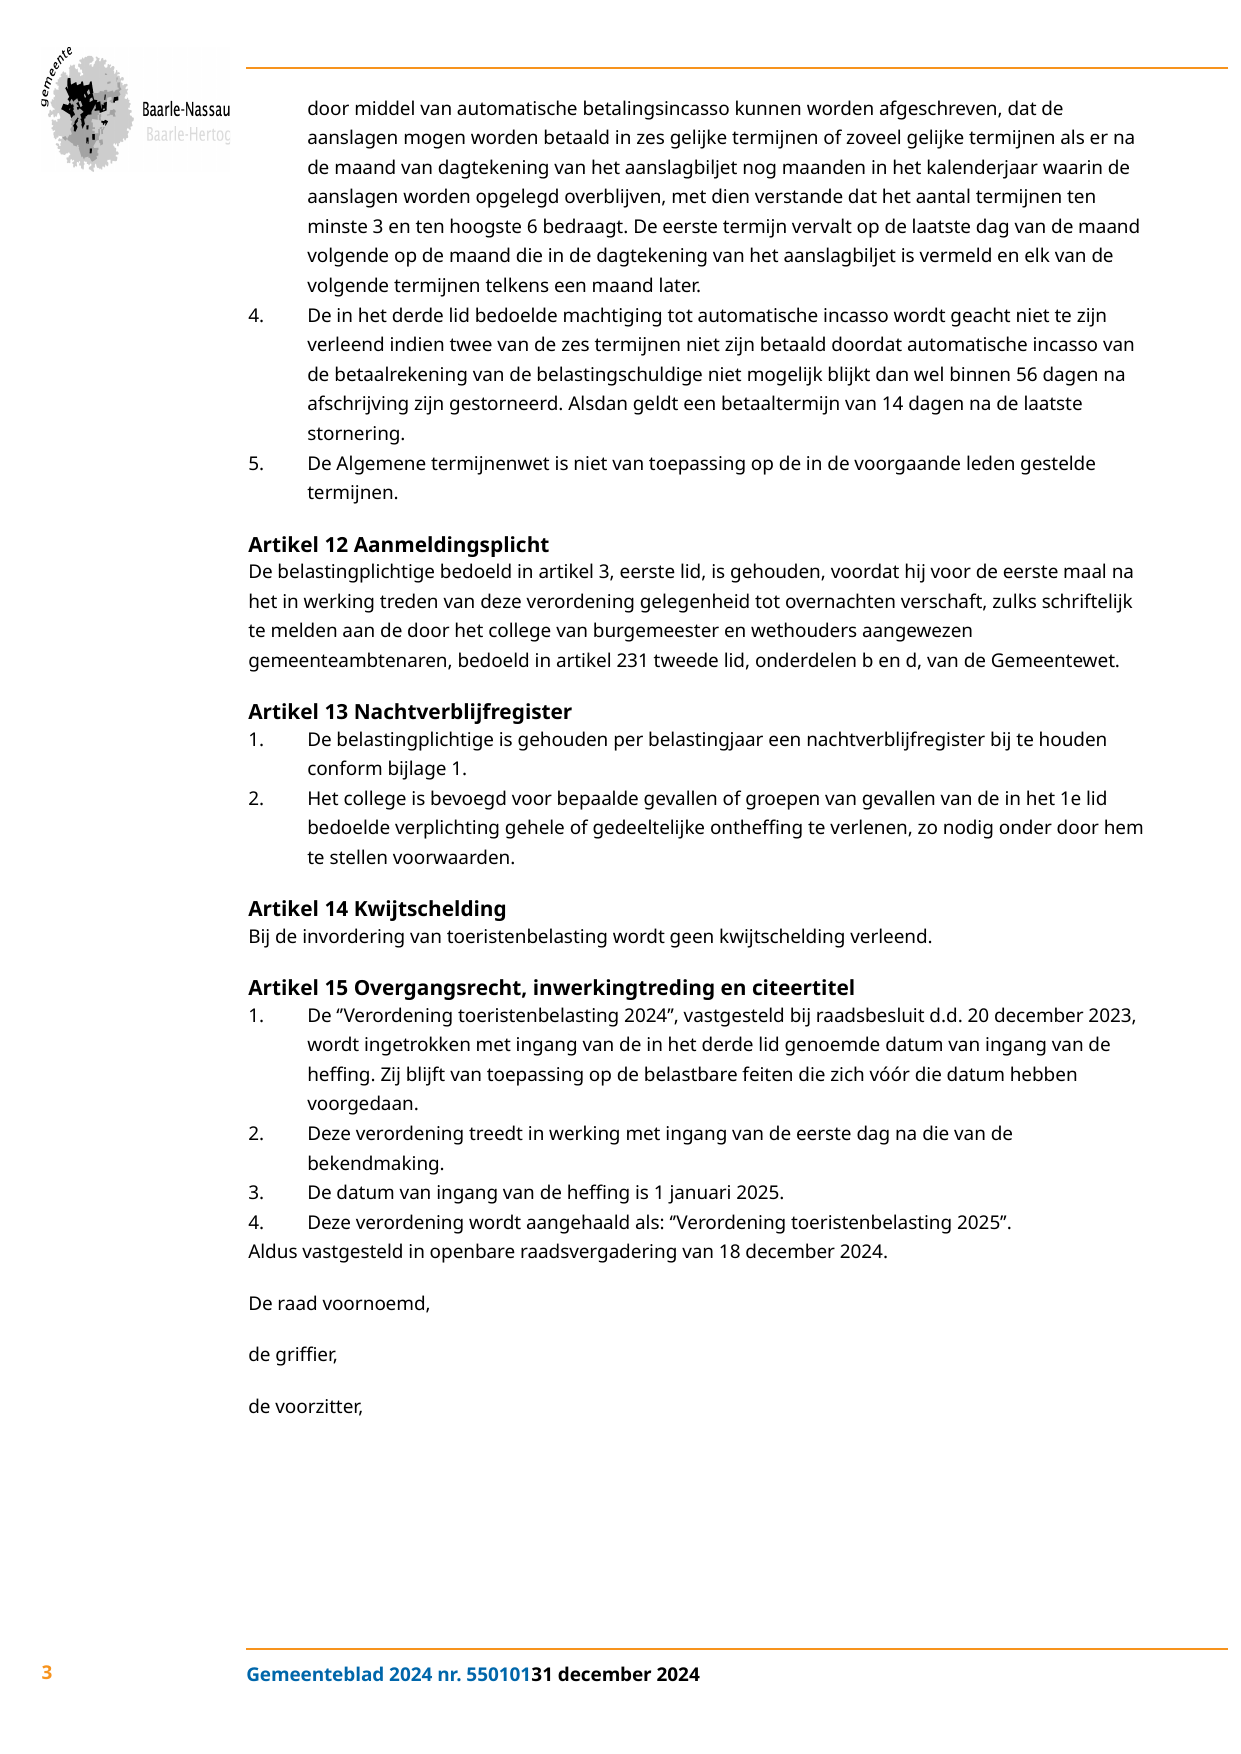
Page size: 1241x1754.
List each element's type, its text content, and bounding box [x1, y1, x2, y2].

list De Algemene termijnenwet is niet van toepassing op de in de voorgaande leden gestelde termijnen. [248, 450, 1152, 505]
text Aldus vastgesteld in openbare raadsvergadering van 18 december 2024. [248, 1238, 1152, 1264]
list De in het derde lid bedoelde machtiging tot automatische incasso wordt geacht niet te zijn verleend indien twee van de zes termijnen niet zijn betaald doordat automatische incasso van de betaalrekening van de belastingschuldige niet mogelijk blijkt dan wel binnen 56 dagen na afschrijving zijn gestorneerd. Alsdan geldt een betaaltermijn van 14 dagen na de laatste stornering. [248, 302, 1152, 446]
text Artikel 12 Aanmeldingsplicht [248, 530, 1152, 558]
list Deze verordening treedt in werking met ingang van de eerste dag na die van de bekendmaking. [248, 1120, 1152, 1176]
text Bij de invordering van toeristenbelasting wordt geen kwijtschelding verleend. [248, 923, 1152, 949]
text De belastingplichtige bedoeld in artikel 3, eerste lid, is gehouden, voordat hij voor de eerste maal na het in werking treden van deze verordening gelegenheid tot overnachten verschaft, zulks schriftelijk te melden aan de door het college van burgemeester en wethouders aangewezen gemeenteambtenaren, bedoeld in artikel 231 tweede lid, onderdelen b en d, van de Gemeentewet. [248, 558, 1152, 673]
picture [41, 47, 231, 172]
list Het college is bevoegd voor bepaalde gevallen of groepen van gevallen van de in het 1e lid bedoelde verplichting gehele of gedeeltelijke ontheffing te verlenen, zo nodig onder door hem te stellen voorwaarden. [248, 785, 1152, 870]
text Artikel 15 Overgangsrecht, inwerkingtreding en citeertitel [248, 973, 1152, 1002]
list De belastingplichtige is gehouden per belastingjaar een nachtverblijfregister bij te houden conform bijlage 1. [248, 726, 1152, 781]
text De raad voornoemd, [248, 1290, 1152, 1316]
text Artikel 13 Nachtverblijfregister [248, 697, 1152, 726]
list door middel van automatische betalingsincasso kunnen worden afgeschreven, dat de aanslagen mogen worden betaald in zes gelijke termijnen of zoveel gelijke termijnen als er na de maand van dagtekening van het aanslagbiljet nog maanden in het kalenderjaar waarin de aanslagen worden opgelegd overblijven, met dien verstande dat het aantal termijnen ten minste 3 en ten hoogste 6 bedraagt. De eerste termijn vervalt op de laatste dag van de maand volgende op de maand die in de dagtekening van het aanslagbiljet is vermeld en elk van de volgende termijnen telkens een maand later. [248, 95, 1152, 298]
list De datum van ingang van de heffing is 1 januari 2025. [248, 1179, 1152, 1205]
text de voorzitter, [248, 1393, 1152, 1419]
list Deze verordening wordt aangehaald als: ‘’Verordening toeristenbelasting 2025’’. [248, 1209, 1152, 1235]
text de griffier, [248, 1341, 1152, 1367]
list De ‘’Verordening toeristenbelasting 2024’’, vastgesteld bij raadsbesluit d.d. 20 december 2023, wordt ingetrokken met ingang van de in het derde lid genoemde datum van ingang van de heffing. Zij blijft van toepassing op de belastbare feiten die zich vóór die datum hebben voorgedaan. [248, 1002, 1152, 1116]
text Artikel 14 Kwijtschelding [248, 894, 1152, 923]
